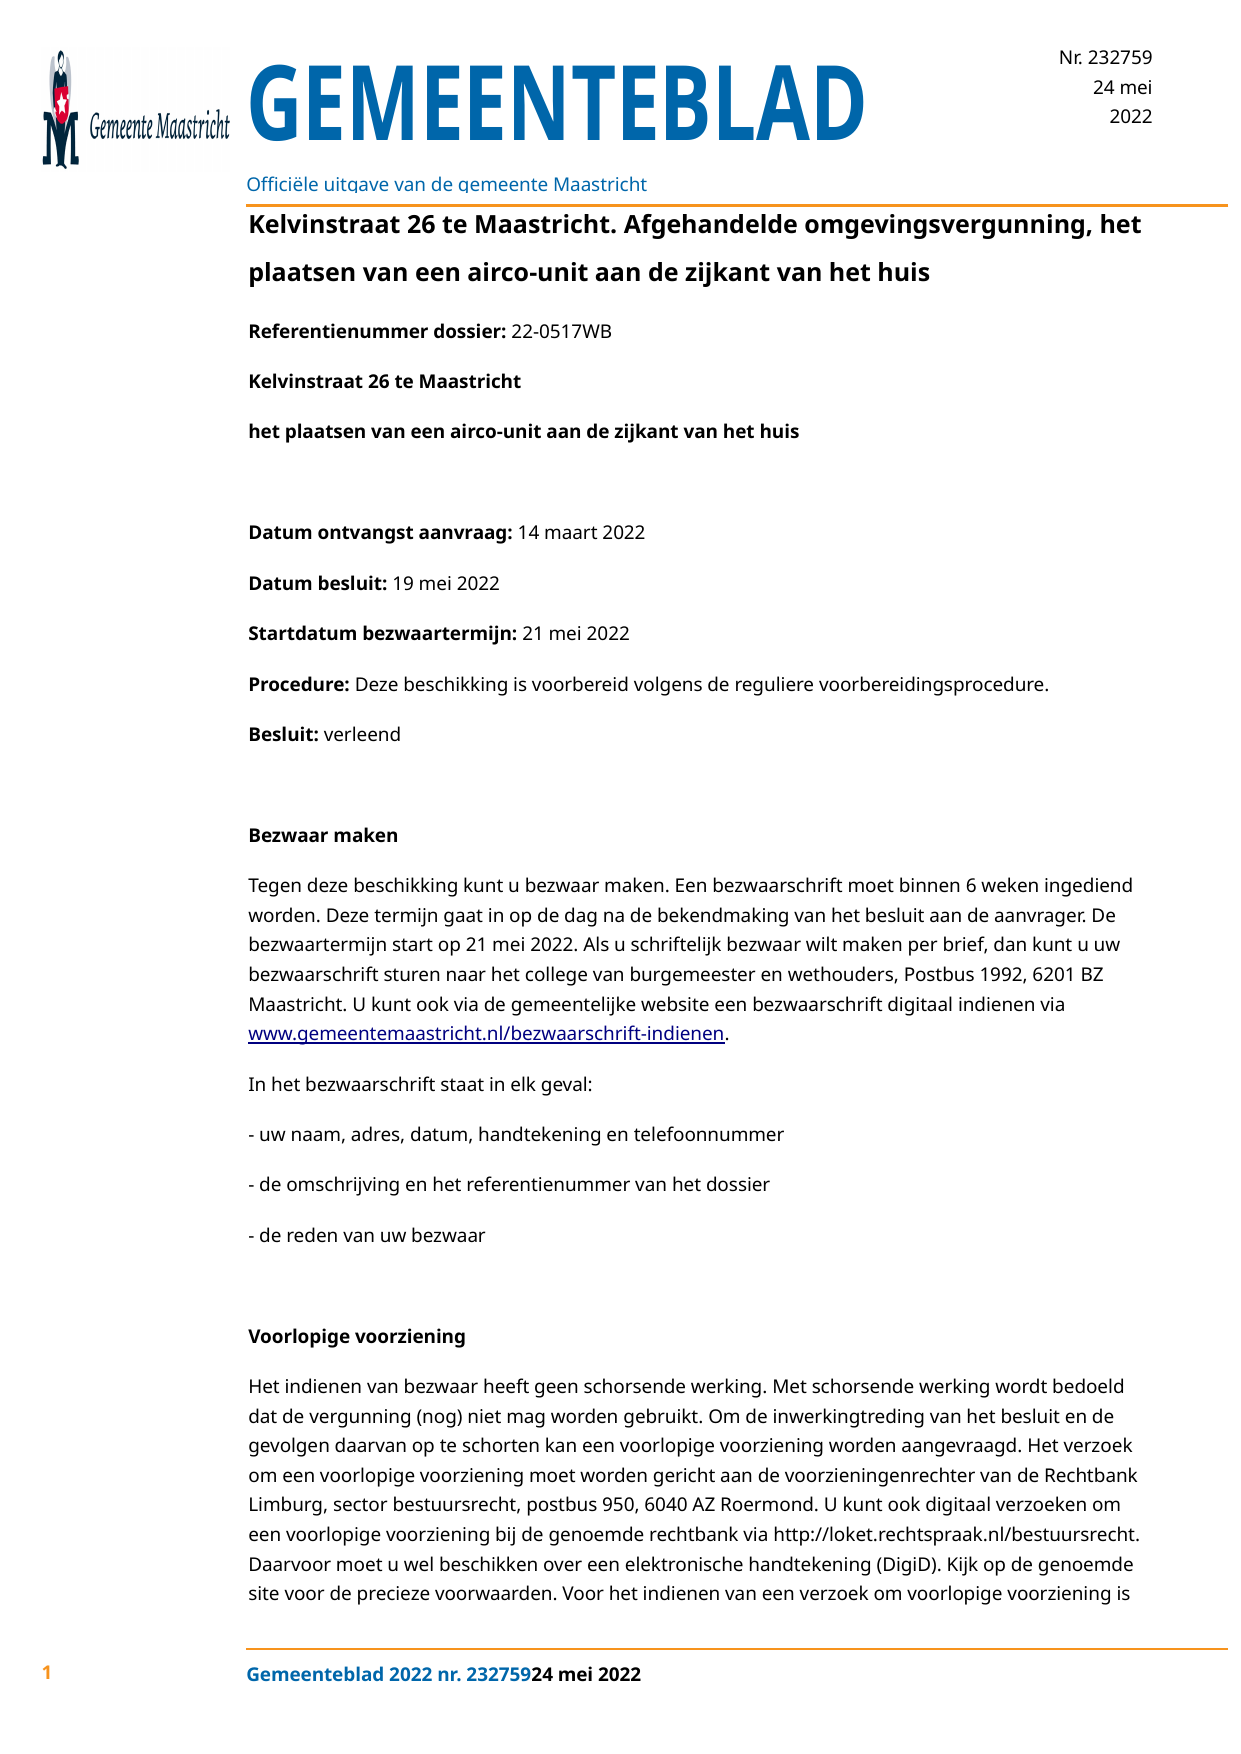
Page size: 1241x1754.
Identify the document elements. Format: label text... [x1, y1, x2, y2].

text Kelvinstraat 26 te Maastricht [248, 368, 1152, 394]
text Referentienummer dossier: 22-0517WB [248, 318, 1152, 344]
text Kelvinstraat 26 te Maastricht. Afgehandelde omgevingsvergunning, het plaatsen van een airco-unit aan de zijkant van het huis [248, 207, 1152, 288]
text Besluit: verleend [248, 721, 1152, 747]
text Datum ontvangst aanvraag: 14 maart 2022 [248, 519, 1152, 545]
picture [41, 47, 231, 172]
text - de reden van uw bezwaar [248, 1222, 1152, 1248]
text Bezwaar maken [248, 822, 1152, 848]
text Procedure: Deze beschikking is voorbereid volgens de reguliere voorbereidingsprocedure. [248, 671, 1152, 697]
text Datum besluit: 19 mei 2022 [248, 570, 1152, 596]
text Het indienen van bezwaar heeft geen schorsende werking. Met schorsende werking wordt bedoeld dat de vergunning (nog) niet mag worden gebruikt. Om de inwerkingtreding van het besluit en de gevolgen daarvan op te schorten kan een voorlopige voorziening worden aangevraagd. Het verzoek om een voorlopige voorziening moet worden gericht aan de voorzieningenrechter van de Rechtbank Limburg, sector bestuursrecht, postbus 950, 6040 AZ Roermond. U kunt ook digitaal verzoeken om een voorlopige voorziening bij de genoemde rechtbank via http://loket.rechtspraak.nl/bestuursrecht. Daarvoor moet u wel beschikken over een elektronische handtekening (DigiD). Kijk op de genoemde site voor de precieze voorwaarden. Voor het indienen van een verzoek om voorlopige voorziening is [248, 1373, 1152, 1606]
text Tegen deze beschikking kunt u bezwaar maken. Een bezwaarschrift moet binnen 6 weken ingediend worden. Deze termijn gaat in op de dag na de bekendmaking van het besluit aan de aanvrager. De bezwaartermijn start op 21 mei 2022. Als u schriftelijk bezwaar wilt maken per brief, dan kunt u uw bezwaarschrift sturen naar het college van burgemeester en wethouders, Postbus 1992, 6201 BZ Maastricht. U kunt ook via de gemeentelijke website een bezwaarschrift digitaal indienen via www.gemeentemaastricht.nl/bezwaarschrift-indienen. [248, 872, 1152, 1046]
text Voorlopige voorziening [248, 1323, 1152, 1349]
text - de omschrijving en het referentienummer van het dossier [248, 1172, 1152, 1197]
text Startdatum bezwaartermijn: 21 mei 2022 [248, 620, 1152, 646]
text - uw naam, adres, datum, handtekening en telefoonnummer [248, 1121, 1152, 1147]
text het plaatsen van een airco-unit aan de zijkant van het huis [248, 419, 1152, 444]
text In het bezwaarschrift staat in elk geval: [248, 1071, 1152, 1097]
